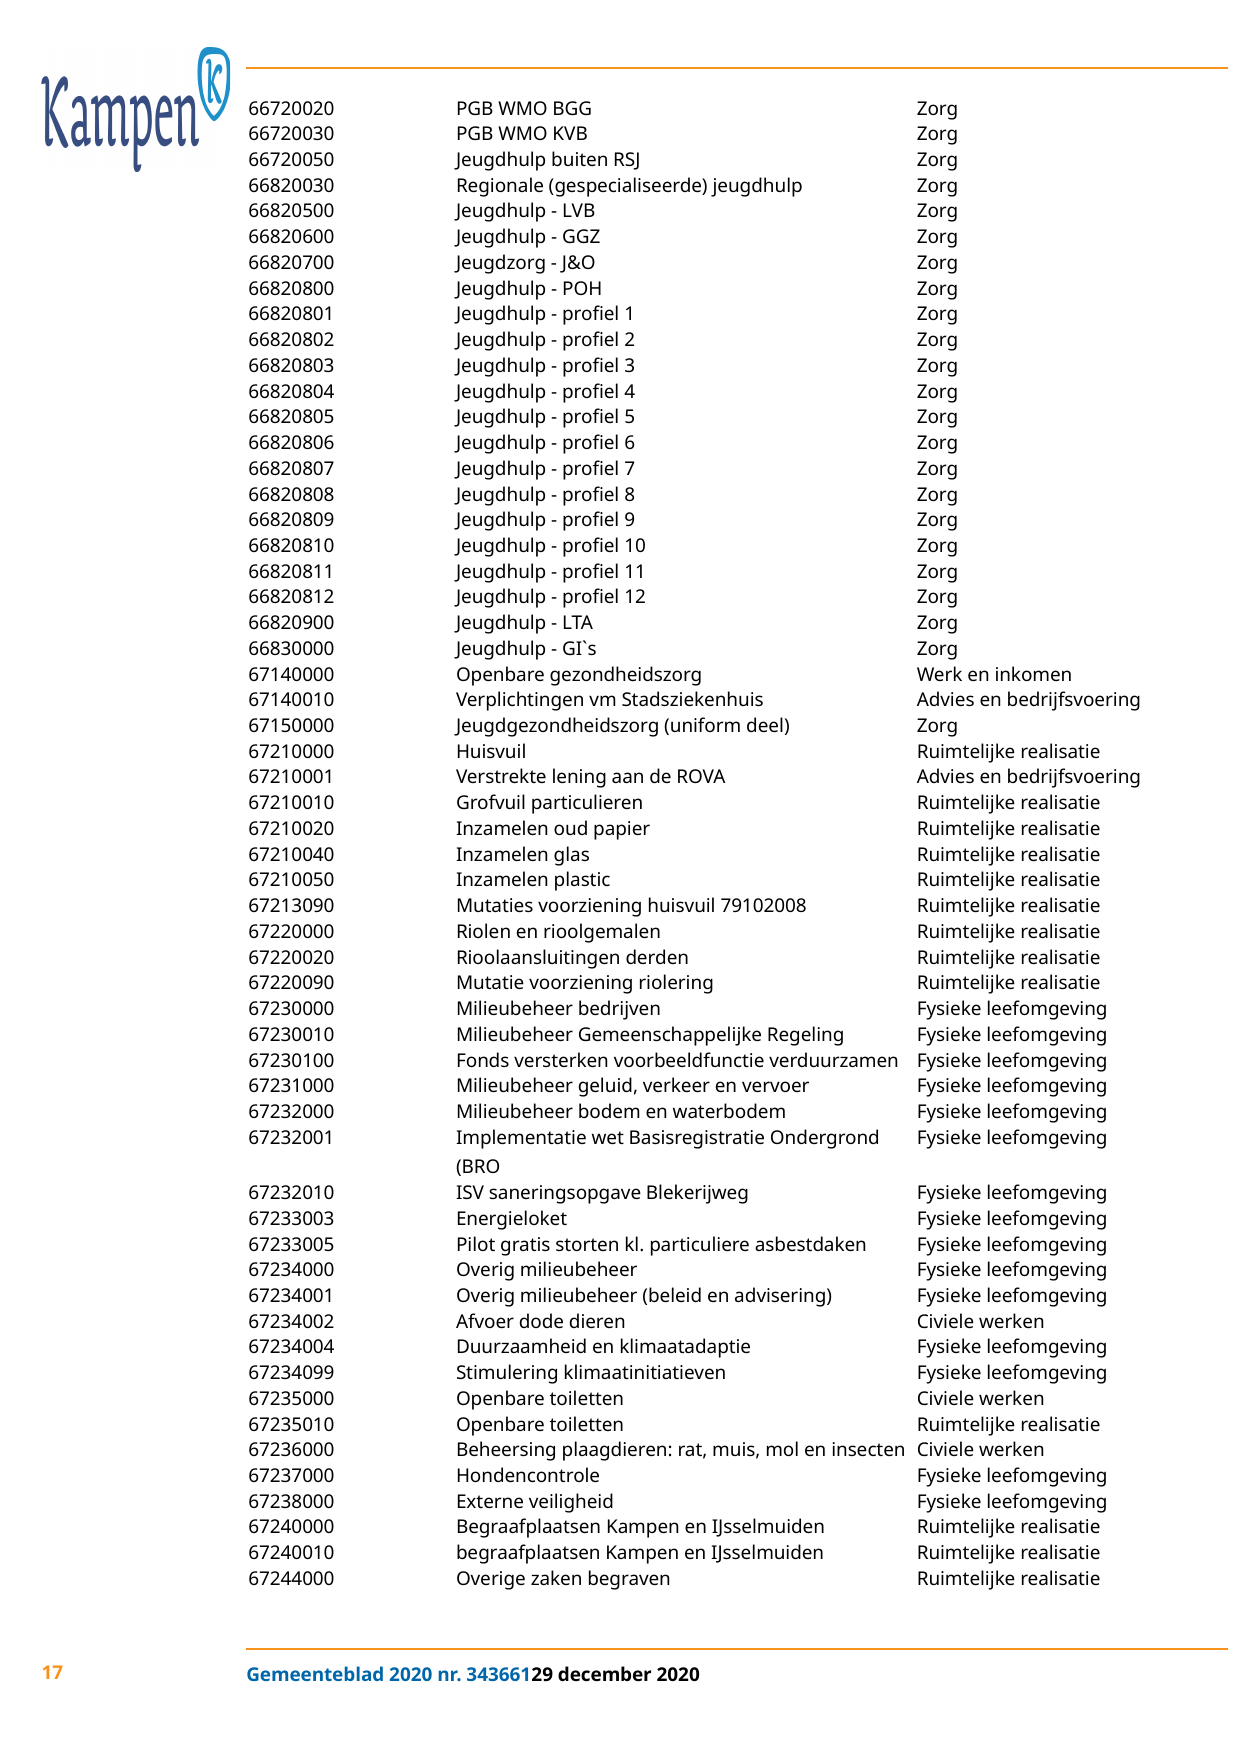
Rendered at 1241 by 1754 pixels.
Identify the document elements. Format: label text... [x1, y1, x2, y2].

table_cell Riolen en rioolgemalen [456, 918, 917, 944]
table_cell 66820900 [248, 609, 456, 635]
table_cell Jeugdhulp - profiel 7 [456, 455, 917, 481]
table_cell Fysieke leefomgeving [917, 995, 1152, 1021]
table_cell Jeugdhulp - profiel 1 [456, 301, 917, 326]
table_cell 67220090 [248, 970, 456, 995]
table_cell Zorg [917, 249, 1152, 275]
table_cell Fonds versterken voorbeeldfunctie verduurzamen [456, 1047, 917, 1072]
table_cell Mutaties voorziening huisvuil 79102008 [456, 893, 917, 918]
table_cell 67210000 [248, 738, 456, 764]
table_cell 67235010 [248, 1411, 456, 1437]
table_cell Hondencontrole [456, 1462, 917, 1488]
table_cell Beheersing plaagdieren: rat, muis, mol en insecten [456, 1437, 917, 1462]
table_cell Regionale (gespecialiseerde) jeugdhulp [456, 172, 917, 198]
table_cell Overig milieubeheer (beleid en advisering) [456, 1282, 917, 1308]
table_cell 67210010 [248, 790, 456, 815]
table_cell Civiele werken [917, 1437, 1152, 1462]
table_cell Jeugdhulp - profiel 8 [456, 481, 917, 506]
table_cell 67232000 [248, 1098, 456, 1124]
table_cell Werk en inkomen [917, 661, 1152, 687]
table_cell Jeugdhulp - profiel 3 [456, 352, 917, 378]
table_cell 67230000 [248, 995, 456, 1021]
table_cell Inzamelen oud papier [456, 815, 917, 841]
table_cell 67210050 [248, 867, 456, 892]
table_cell 66820812 [248, 584, 456, 609]
table_cell Fysieke leefomgeving [917, 1098, 1152, 1124]
table_cell Verstrekte lening aan de ROVA [456, 764, 917, 789]
table_cell Zorg [917, 95, 1152, 121]
table_cell Mutatie voorziening riolering [456, 970, 917, 995]
picture [41, 47, 231, 172]
table_cell Inzamelen plastic [456, 867, 917, 892]
table_cell Jeugdhulp buiten RSJ [456, 146, 917, 172]
table_cell 66820810 [248, 532, 456, 558]
table_cell PGB WMO KVB [456, 121, 917, 146]
table_cell Ruimtelijke realisatie [917, 1565, 1152, 1591]
table_cell Ruimtelijke realisatie [917, 1411, 1152, 1437]
table_cell Jeugdhulp - LTA [456, 609, 917, 635]
table_cell Zorg [917, 172, 1152, 198]
table_cell Duurzaamheid en klimaatadaptie [456, 1334, 917, 1359]
table_cell Zorg [917, 584, 1152, 609]
table_cell Jeugdhulp - POH [456, 275, 917, 301]
table_cell Ruimtelijke realisatie [917, 893, 1152, 918]
table_cell 67234001 [248, 1282, 456, 1308]
table_cell Civiele werken [917, 1308, 1152, 1334]
table_cell 66830000 [248, 635, 456, 661]
table_cell PGB WMO BGG [456, 95, 917, 121]
table_cell Jeugdhulp - profiel 2 [456, 326, 917, 352]
table_cell Openbare gezondheidszorg [456, 661, 917, 687]
table_cell Overige zaken begraven [456, 1565, 917, 1591]
table_cell 67231000 [248, 1073, 456, 1098]
table_cell Jeugdhulp - profiel 11 [456, 558, 917, 584]
table_cell Fysieke leefomgeving [917, 1488, 1152, 1514]
table_cell Fysieke leefomgeving [917, 1205, 1152, 1231]
table_cell Fysieke leefomgeving [917, 1334, 1152, 1359]
table_cell Begraafplaatsen Kampen en IJsselmuiden [456, 1514, 917, 1539]
table_cell 67238000 [248, 1488, 456, 1514]
table_cell 66820700 [248, 249, 456, 275]
table_cell Zorg [917, 404, 1152, 429]
table_cell Openbare toiletten [456, 1411, 917, 1437]
table_cell Fysieke leefomgeving [917, 1462, 1152, 1488]
table_cell Rioolaansluitingen derden [456, 944, 917, 969]
table_cell Fysieke leefomgeving [917, 1047, 1152, 1072]
table_cell 67210001 [248, 764, 456, 789]
table_cell 67232001 [248, 1124, 456, 1179]
table_cell 67234000 [248, 1256, 456, 1282]
table_cell Zorg [917, 481, 1152, 506]
table_cell Jeugdhulp - GGZ [456, 224, 917, 249]
table_cell 67220000 [248, 918, 456, 944]
table_cell Ruimtelijke realisatie [917, 944, 1152, 969]
table_cell 66720020 [248, 95, 456, 121]
table_cell 67233003 [248, 1205, 456, 1231]
table_cell Stimulering klimaatinitiatieven [456, 1359, 917, 1385]
table_cell Zorg [917, 506, 1152, 532]
table_cell Zorg [917, 224, 1152, 249]
table_cell 67140010 [248, 687, 456, 712]
table_cell Fysieke leefomgeving [917, 1021, 1152, 1047]
table_cell 66820803 [248, 352, 456, 378]
table_cell 66820800 [248, 275, 456, 301]
table_cell 66820807 [248, 455, 456, 481]
table_cell Milieubeheer bodem en waterbodem [456, 1098, 917, 1124]
table_cell Jeugdhulp - profiel 12 [456, 584, 917, 609]
table_cell 66820804 [248, 378, 456, 403]
table_cell Zorg [917, 378, 1152, 403]
table_cell Zorg [917, 301, 1152, 326]
table_cell 66820806 [248, 429, 456, 455]
table_cell 67220020 [248, 944, 456, 969]
table_cell 67210040 [248, 841, 456, 867]
table_cell 67240010 [248, 1540, 456, 1565]
table_cell 66820805 [248, 404, 456, 429]
table_cell Ruimtelijke realisatie [917, 918, 1152, 944]
table_cell 66820802 [248, 326, 456, 352]
table_cell Zorg [917, 275, 1152, 301]
table_cell Energieloket [456, 1205, 917, 1231]
table_cell Jeugdzorg - J&O [456, 249, 917, 275]
table_cell Zorg [917, 635, 1152, 661]
table_cell 67213090 [248, 893, 456, 918]
table_cell Externe veiligheid [456, 1488, 917, 1514]
table_cell 66720030 [248, 121, 456, 146]
table_cell 67230010 [248, 1021, 456, 1047]
table_cell Zorg [917, 198, 1152, 223]
table_cell 66820809 [248, 506, 456, 532]
table_cell 67234002 [248, 1308, 456, 1334]
table_cell Zorg [917, 558, 1152, 584]
table_cell 67237000 [248, 1462, 456, 1488]
table_cell Zorg [917, 429, 1152, 455]
table_cell Pilot gratis storten kl. particuliere asbestdaken [456, 1231, 917, 1256]
table_cell Fysieke leefomgeving [917, 1124, 1152, 1179]
table_cell 67240000 [248, 1514, 456, 1539]
table_cell Implementatie wet Basisregistratie Ondergrond (BRO [456, 1124, 917, 1179]
table_cell 67234004 [248, 1334, 456, 1359]
table_cell 67234099 [248, 1359, 456, 1385]
table_cell Fysieke leefomgeving [917, 1359, 1152, 1385]
table_cell Ruimtelijke realisatie [917, 790, 1152, 815]
table_cell Jeugdhulp - profiel 5 [456, 404, 917, 429]
table_cell Ruimtelijke realisatie [917, 970, 1152, 995]
table_cell Jeugdhulp - profiel 6 [456, 429, 917, 455]
table_cell 67236000 [248, 1437, 456, 1462]
table_cell Afvoer dode dieren [456, 1308, 917, 1334]
table_cell Jeugdgezondheidszorg (uniform deel) [456, 712, 917, 738]
table_cell Ruimtelijke realisatie [917, 867, 1152, 892]
table_cell Ruimtelijke realisatie [917, 815, 1152, 841]
table_cell Zorg [917, 146, 1152, 172]
table_cell Zorg [917, 532, 1152, 558]
table_cell 67230100 [248, 1047, 456, 1072]
table_cell 67232010 [248, 1179, 456, 1205]
table_cell Advies en bedrijfsvoering [917, 764, 1152, 789]
table_cell 66820600 [248, 224, 456, 249]
table_cell Zorg [917, 352, 1152, 378]
table_cell Ruimtelijke realisatie [917, 1540, 1152, 1565]
table_cell 67235000 [248, 1385, 456, 1411]
table_cell Zorg [917, 121, 1152, 146]
table_cell Fysieke leefomgeving [917, 1282, 1152, 1308]
table_cell Jeugdhulp - GI`s [456, 635, 917, 661]
table_cell Jeugdhulp - profiel 9 [456, 506, 917, 532]
table_cell Grofvuil particulieren [456, 790, 917, 815]
table_cell Fysieke leefomgeving [917, 1179, 1152, 1205]
table_cell Advies en bedrijfsvoering [917, 687, 1152, 712]
table_cell Milieubeheer Gemeenschappelijke Regeling [456, 1021, 917, 1047]
table_cell Ruimtelijke realisatie [917, 841, 1152, 867]
table_cell 66820500 [248, 198, 456, 223]
table_cell Milieubeheer bedrijven [456, 995, 917, 1021]
table_cell Openbare toiletten [456, 1385, 917, 1411]
table_cell 67233005 [248, 1231, 456, 1256]
table_cell Jeugdhulp - profiel 10 [456, 532, 917, 558]
table_cell 66820030 [248, 172, 456, 198]
table_cell Zorg [917, 609, 1152, 635]
table_cell Jeugdhulp - LVB [456, 198, 917, 223]
table_cell Ruimtelijke realisatie [917, 1514, 1152, 1539]
table_cell Fysieke leefomgeving [917, 1073, 1152, 1098]
table_cell Fysieke leefomgeving [917, 1256, 1152, 1282]
table_cell Zorg [917, 326, 1152, 352]
table_cell Inzamelen glas [456, 841, 917, 867]
table_cell 66820801 [248, 301, 456, 326]
table_cell Huisvuil [456, 738, 917, 764]
table_cell 67150000 [248, 712, 456, 738]
table_cell 66820811 [248, 558, 456, 584]
table_cell Milieubeheer geluid, verkeer en vervoer [456, 1073, 917, 1098]
table_cell 67244000 [248, 1565, 456, 1591]
table_cell 67140000 [248, 661, 456, 687]
table_cell 66720050 [248, 146, 456, 172]
table_cell Verplichtingen vm Stadsziekenhuis [456, 687, 917, 712]
table_cell ISV saneringsopgave Blekerijweg [456, 1179, 917, 1205]
table_cell begraafplaatsen Kampen en IJsselmuiden [456, 1540, 917, 1565]
table_cell Ruimtelijke realisatie [917, 738, 1152, 764]
table_cell Zorg [917, 455, 1152, 481]
table_cell Civiele werken [917, 1385, 1152, 1411]
table_cell Overig milieubeheer [456, 1256, 917, 1282]
table_cell 66820808 [248, 481, 456, 506]
table_cell Fysieke leefomgeving [917, 1231, 1152, 1256]
table_cell Jeugdhulp - profiel 4 [456, 378, 917, 403]
table_cell Zorg [917, 712, 1152, 738]
table_cell 67210020 [248, 815, 456, 841]
